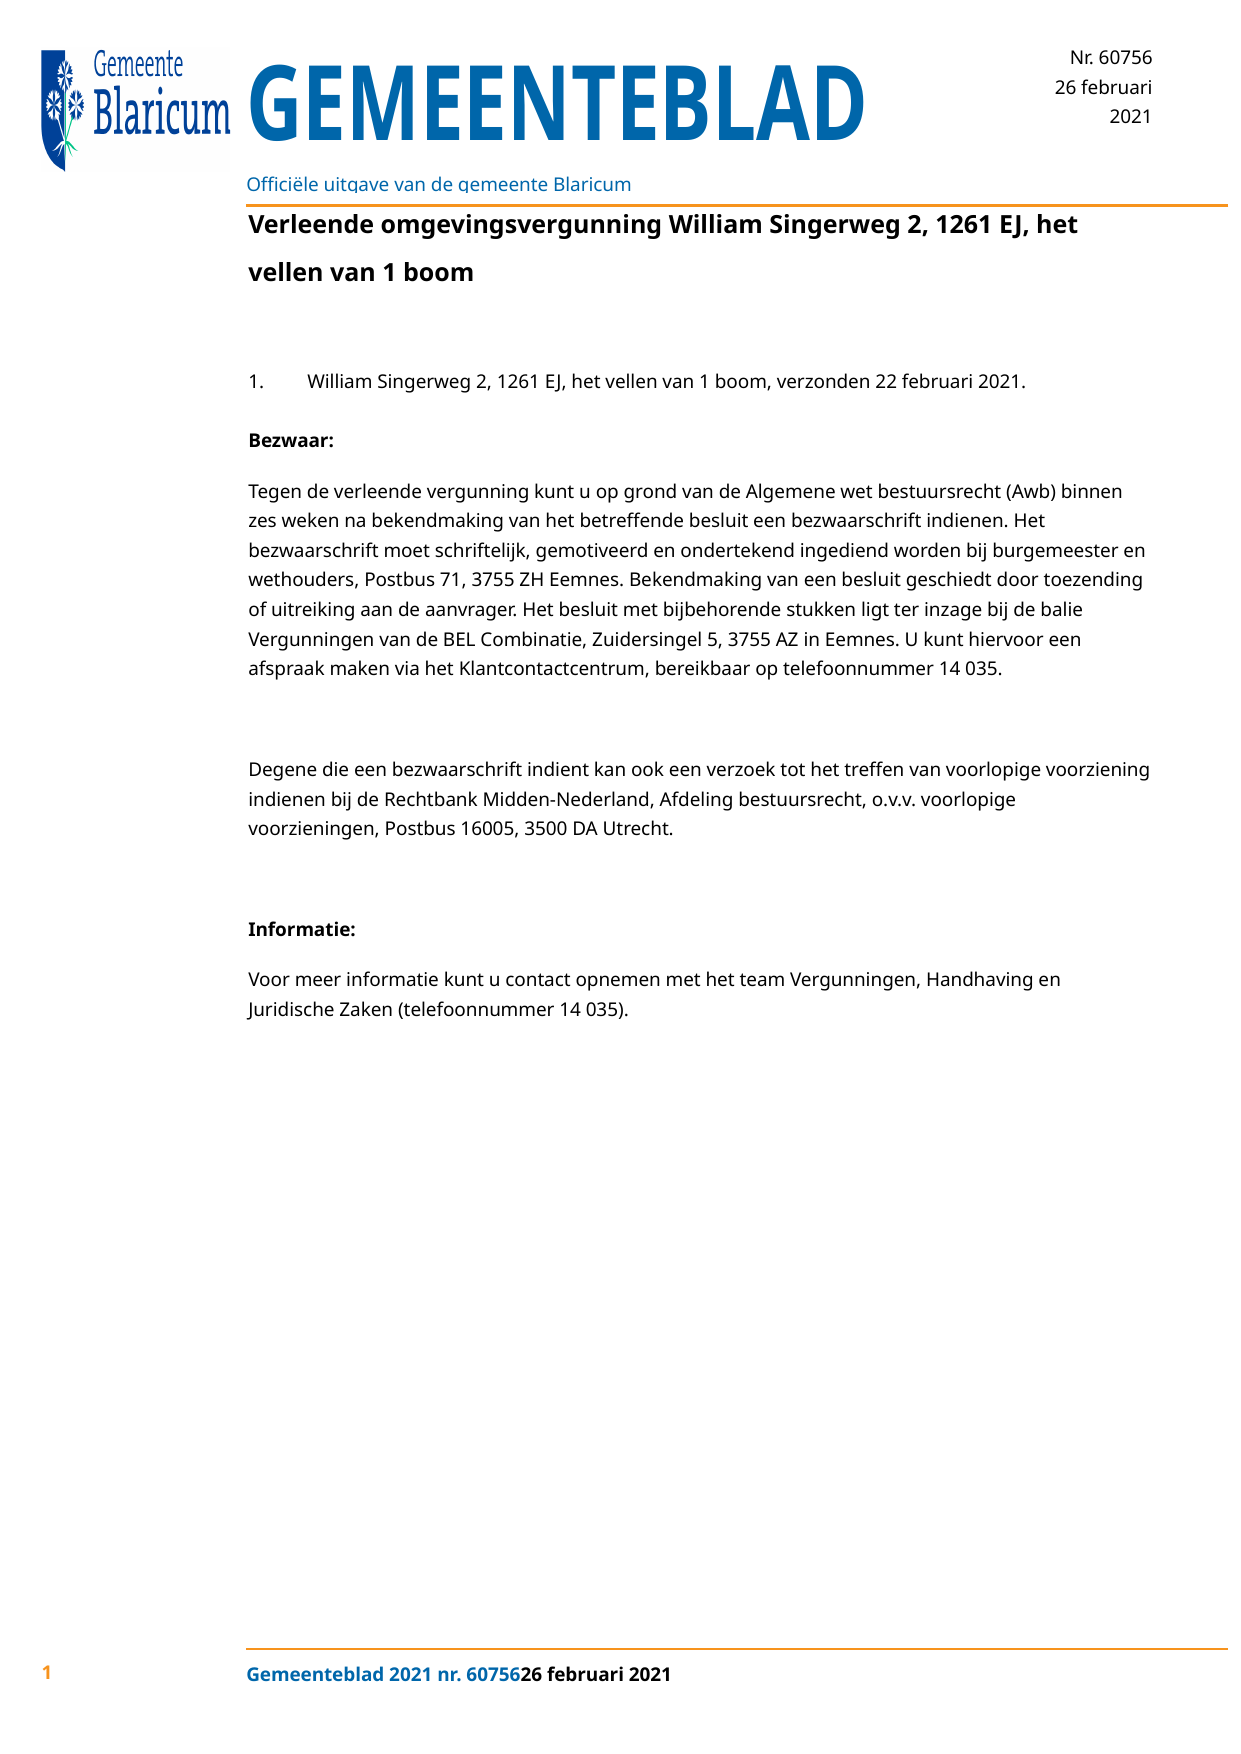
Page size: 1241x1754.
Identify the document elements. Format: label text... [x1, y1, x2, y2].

text Voor meer informatie kunt u contact opnemen met het team Vergunningen, Handhaving en Juridische Zaken (telefoonnummer 14 035). [248, 967, 1152, 1022]
text Bezwaar: [248, 427, 1152, 453]
text Tegen de verleende vergunning kunt u op grond van de Algemene wet bestuursrecht (Awb) binnen zes weken na bekendmaking van het betreffende besluit een bezwaarschrift indienen. Het bezwaarschrift moet schriftelijk, gemotiveerd en ondertekend ingediend worden bij burgemeester en wethouders, Postbus 71, 3755 ZH Eemnes. Bekendmaking van een besluit geschiedt door toezending of uitreiking aan de aanvrager. Het besluit met bijbehorende stukken ligt ter inzage bij de balie Vergunningen van de BEL Combinatie, Zuidersingel 5, 3755 AZ in Eemnes. U kunt hiervoor een afspraak maken via het Klantcontactcentrum, bereikbaar op telefoonnummer 14 035. [248, 478, 1152, 681]
text Degene die een bezwaarschrift indient kan ook een verzoek tot het treffen van voorlopige voorziening indienen bij de Rechtbank Midden-Nederland, Afdeling bestuursrecht, o.v.v. voorlopige voorzieningen, Postbus 16005, 3500 DA Utrecht. [248, 756, 1152, 841]
list William Singerweg 2, 1261 EJ, het vellen van 1 boom, verzonden 22 februari 2021. [248, 368, 1152, 394]
text Informatie: [248, 916, 1152, 942]
picture [41, 47, 231, 172]
text Verleende omgevingsvergunning William Singerweg 2, 1261 EJ, het vellen van 1 boom [248, 207, 1152, 288]
